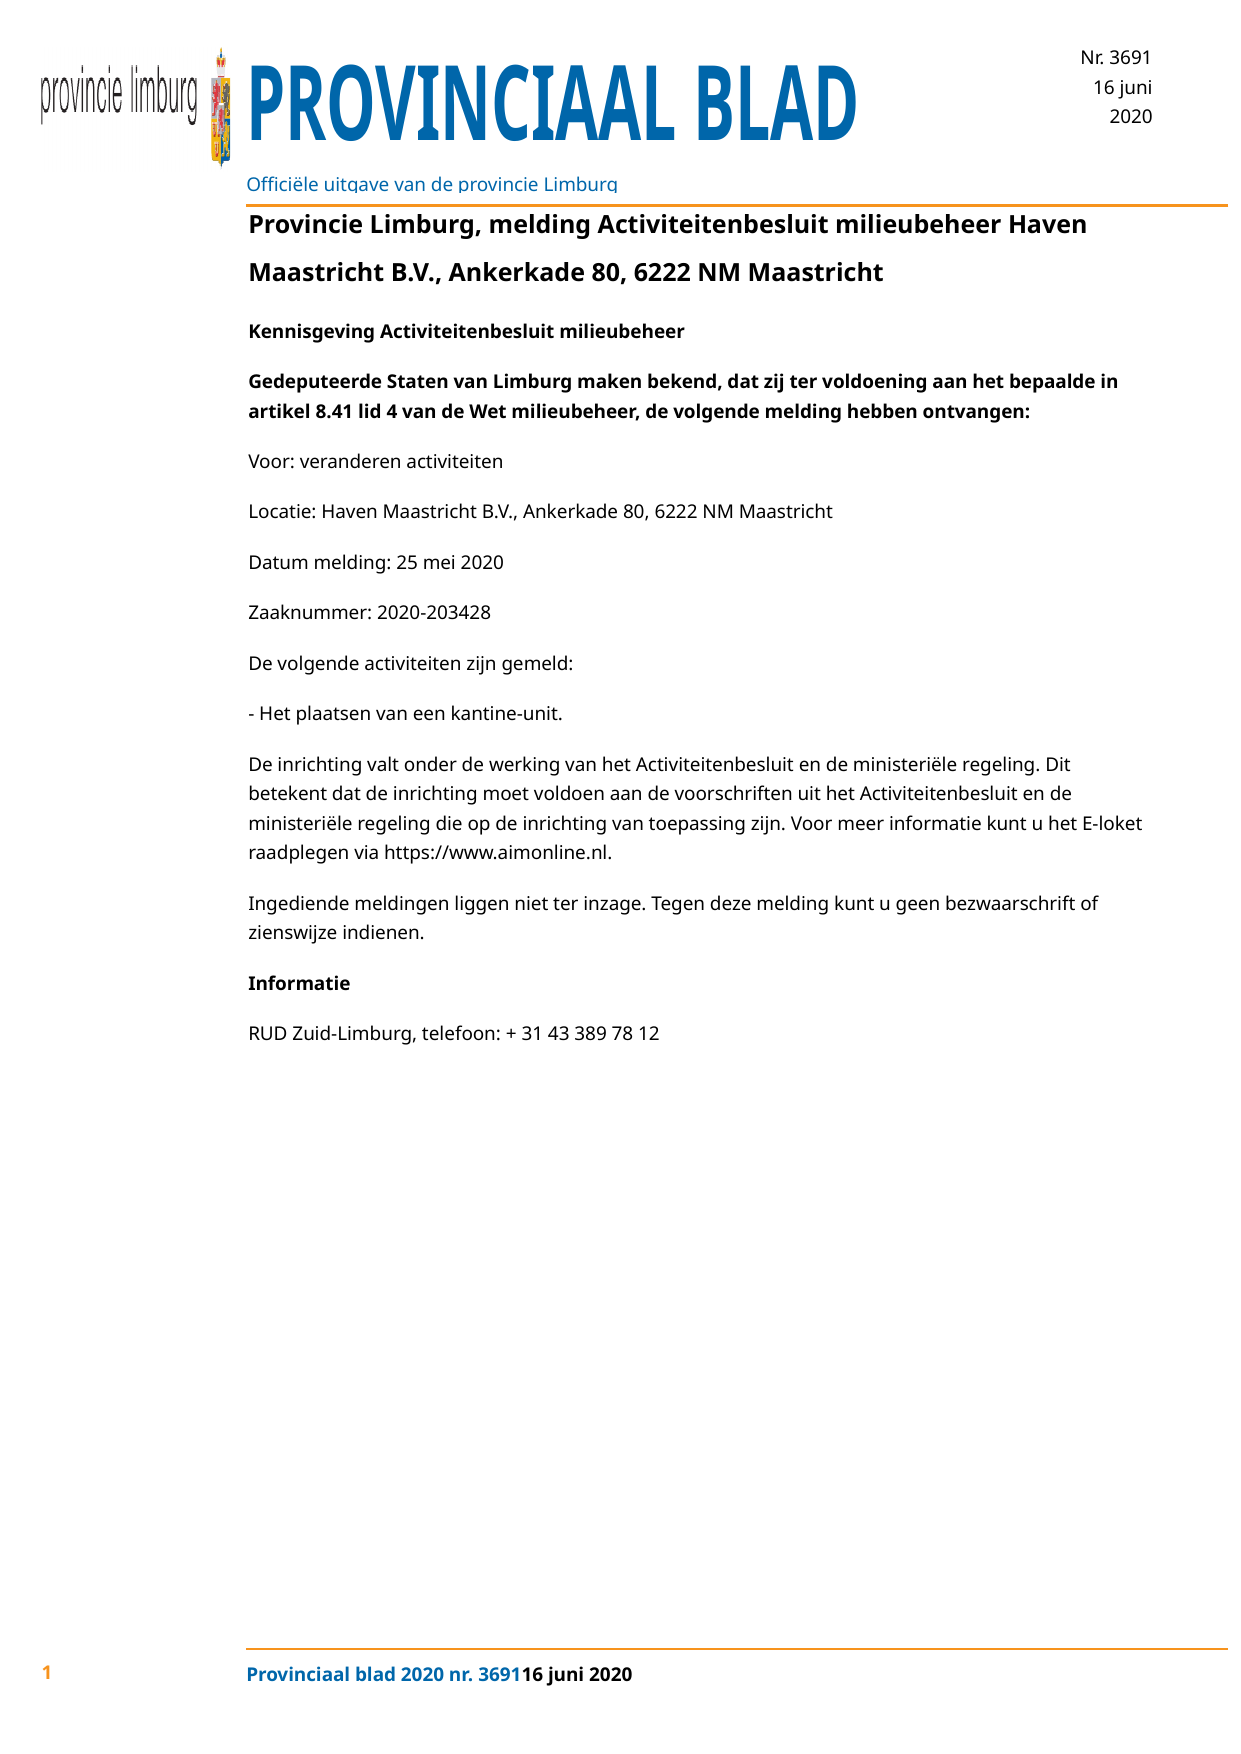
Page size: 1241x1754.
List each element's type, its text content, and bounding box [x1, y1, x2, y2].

picture [41, 47, 231, 172]
text Datum melding: 25 mei 2020 [248, 549, 1152, 575]
text De volgende activiteiten zijn gemeld: [248, 650, 1152, 676]
text Gedeputeerde Staten van Limburg maken bekend, dat zij ter voldoening aan het bepaalde in artikel 8.41 lid 4 van de Wet milieubeheer, de volgende melding hebben ontvangen: [248, 368, 1152, 424]
text - Het plaatsen van een kantine-unit. [248, 700, 1152, 726]
text Informatie [248, 970, 1152, 996]
text RUD Zuid-Limburg, telefoon: + 31 43 389 78 12 [248, 1020, 1152, 1046]
text Ingediende meldingen liggen niet ter inzage. Tegen deze melding kunt u geen bezwaarschrift of zienswijze indienen. [248, 890, 1152, 945]
text Provincie Limburg, melding Activiteitenbesluit milieubeheer Haven Maastricht B.V., Ankerkade 80, 6222 NM Maastricht [248, 207, 1152, 288]
text Zaaknummer: 2020-203428 [248, 599, 1152, 625]
text Locatie: Haven Maastricht B.V., Ankerkade 80, 6222 NM Maastricht [248, 499, 1152, 524]
text Voor: veranderen activiteiten [248, 448, 1152, 474]
text De inrichting valt onder de werking van het Activiteitenbesluit en de ministeriële regeling. Dit betekent dat de inrichting moet voldoen aan de voorschriften uit het Activiteitenbesluit en de ministeriële regeling die op de inrichting van toepassing zijn. Voor meer informatie kunt u het E-loket raadplegen via https://www.aimonline.nl. [248, 751, 1152, 865]
text Kennisgeving Activiteitenbesluit milieubeheer [248, 318, 1152, 344]
